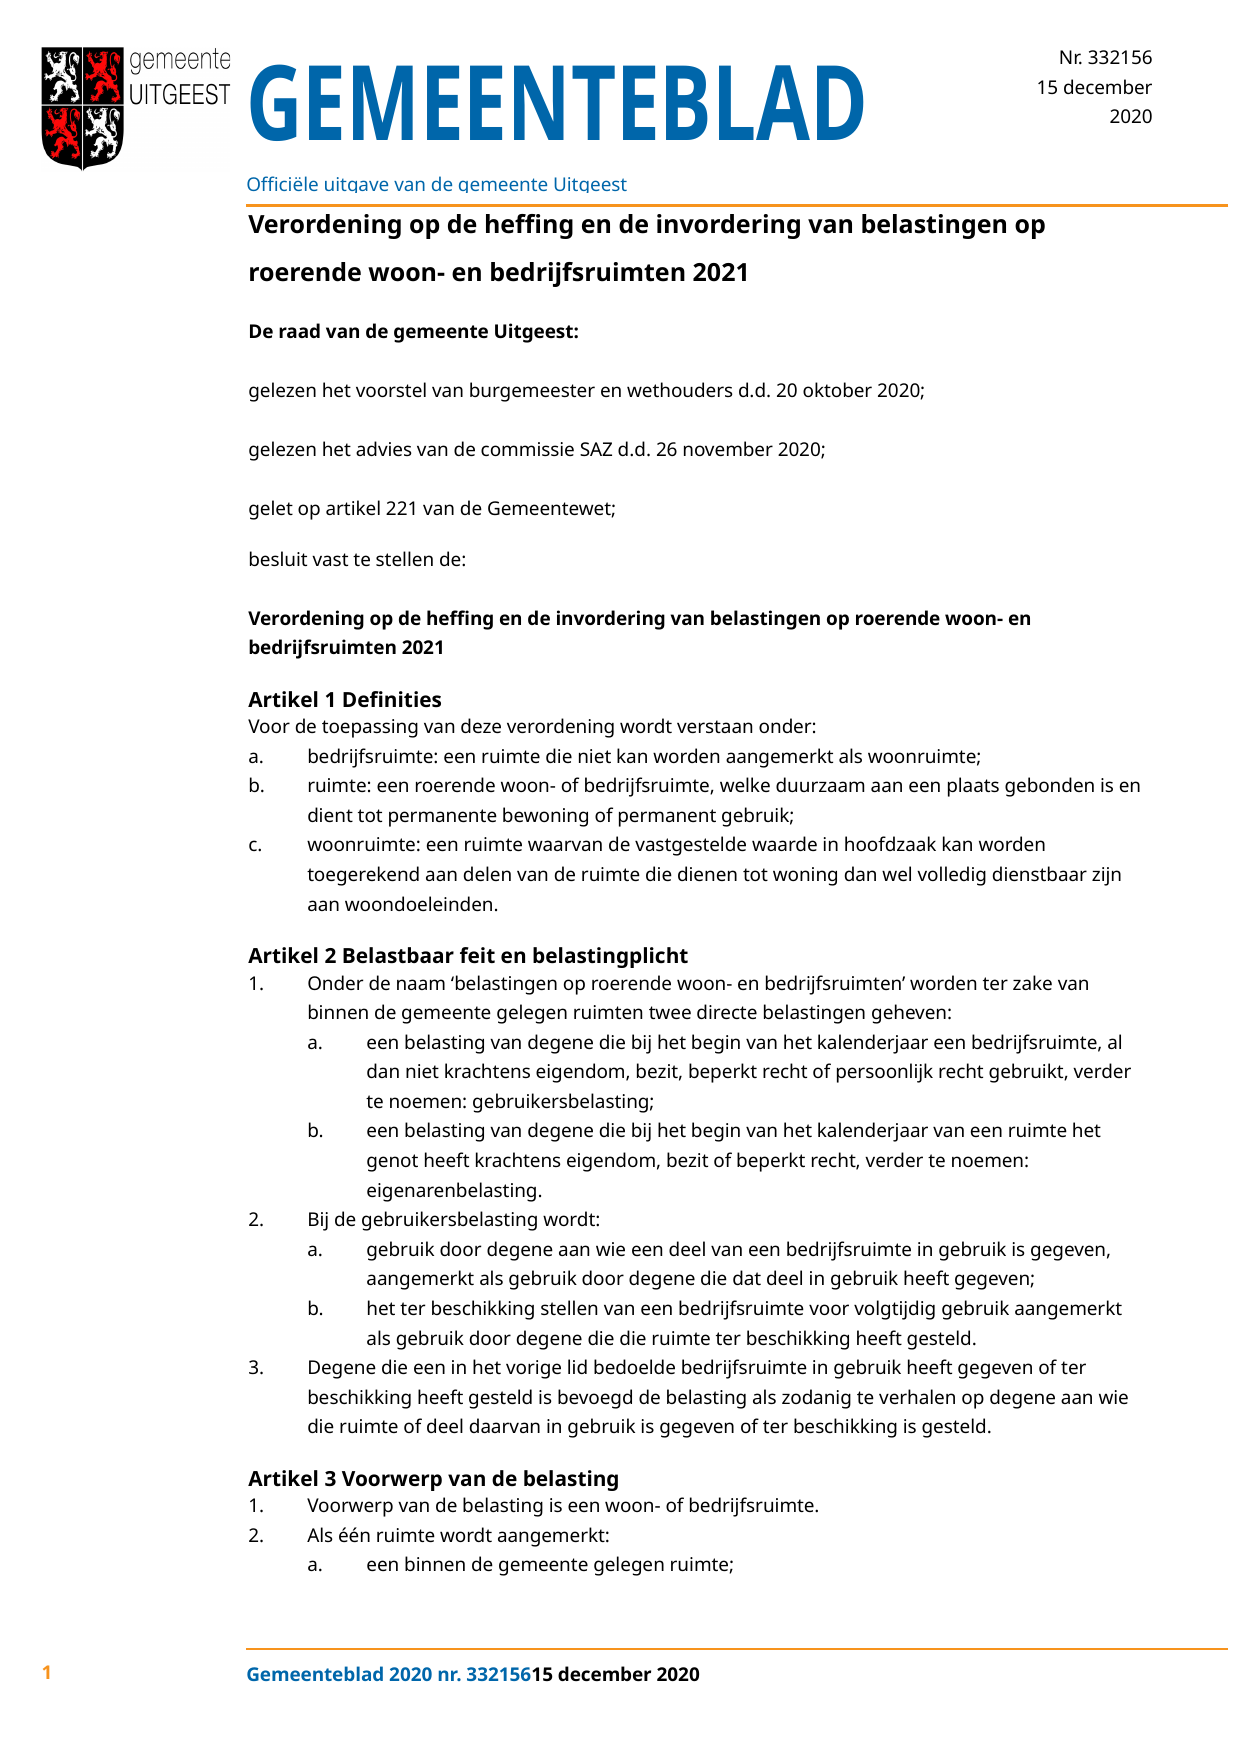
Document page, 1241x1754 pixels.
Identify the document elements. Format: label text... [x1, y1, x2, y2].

list gebruik door degene aan wie een deel van een bedrijfsruimte in gebruik is gegeven, aangemerkt als gebruik door degene die dat deel in gebruik heeft gegeven; [307, 1236, 1152, 1291]
text gelezen het advies van de commissie SAZ d.d. 26 november 2020; [248, 436, 1152, 462]
list Degene die een in het vorige lid bedoelde bedrijfsruimte in gebruik heeft gegeven of ter beschikking heeft gesteld is bevoegd de belasting als zodanig te verhalen op degene aan wie die ruimte of deel daarvan in gebruik is gegeven of ter beschikking is gesteld. [248, 1354, 1152, 1439]
text gelet op artikel 221 van de Gemeentewet; [248, 495, 1152, 521]
list een belasting van degene die bij het begin van het kalenderjaar een bedrijfsruimte, al dan niet krachtens eigendom, bezit, beperkt recht of persoonlijk recht gebruikt, verder te noemen: gebruikersbelasting; [307, 1029, 1152, 1114]
list Voorwerp van de belasting is een woon- of bedrijfsruimte. [248, 1492, 1152, 1518]
list Als één ruimte wordt aangemerkt: [248, 1522, 1152, 1548]
list Onder de naam ‘belastingen op roerende woon- en bedrijfsruimten’ worden ter zake van binnen de gemeente gelegen ruimten twee directe belastingen geheven: [248, 970, 1152, 1025]
text gelezen het voorstel van burgemeester en wethouders d.d. 20 oktober 2020; [248, 377, 1152, 403]
text Verordening op de heffing en de invordering van belastingen op roerende woon- en bedrijfsruimten 2021 [248, 605, 1152, 660]
text Artikel 3 Voorwerp van de belasting [248, 1464, 1152, 1492]
list Bij de gebruikersbelasting wordt: [248, 1206, 1152, 1232]
text Voor de toepassing van deze verordening wordt verstaan onder: [248, 713, 1152, 739]
text De raad van de gemeente Uitgeest: [248, 318, 1152, 344]
list bedrijfsruimte: een ruimte die niet kan worden aangemerkt als woonruimte; [248, 743, 1152, 769]
text Artikel 2 Belastbaar feit en belastingplicht [248, 941, 1152, 970]
list woonruimte: een ruimte waarvan de vastgestelde waarde in hoofdzaak kan worden toegerekend aan delen van de ruimte die dienen tot woning dan wel volledig dienstbaar zijn aan woondoeleinden. [248, 832, 1152, 917]
text besluit vast te stellen de: [248, 546, 1152, 571]
list het ter beschikking stellen van een bedrijfsruimte voor volgtijdig gebruik aangemerkt als gebruik door degene die die ruimte ter beschikking heeft gesteld. [307, 1295, 1152, 1350]
picture [41, 47, 231, 172]
list ruimte: een roerende woon- of bedrijfsruimte, welke duurzaam aan een plaats gebonden is en dient tot permanente bewoning of permanent gebruik; [248, 772, 1152, 828]
text Verordening op de heffing en de invordering van belastingen op roerende woon- en bedrijfsruimten 2021 [248, 207, 1152, 288]
list een binnen de gemeente gelegen ruimte; [307, 1551, 1152, 1577]
list een belasting van degene die bij het begin van het kalenderjaar van een ruimte het genot heeft krachtens eigendom, bezit of beperkt recht, verder te noemen: eigenarenbelasting. [307, 1118, 1152, 1202]
text Artikel 1 Definities [248, 685, 1152, 713]
